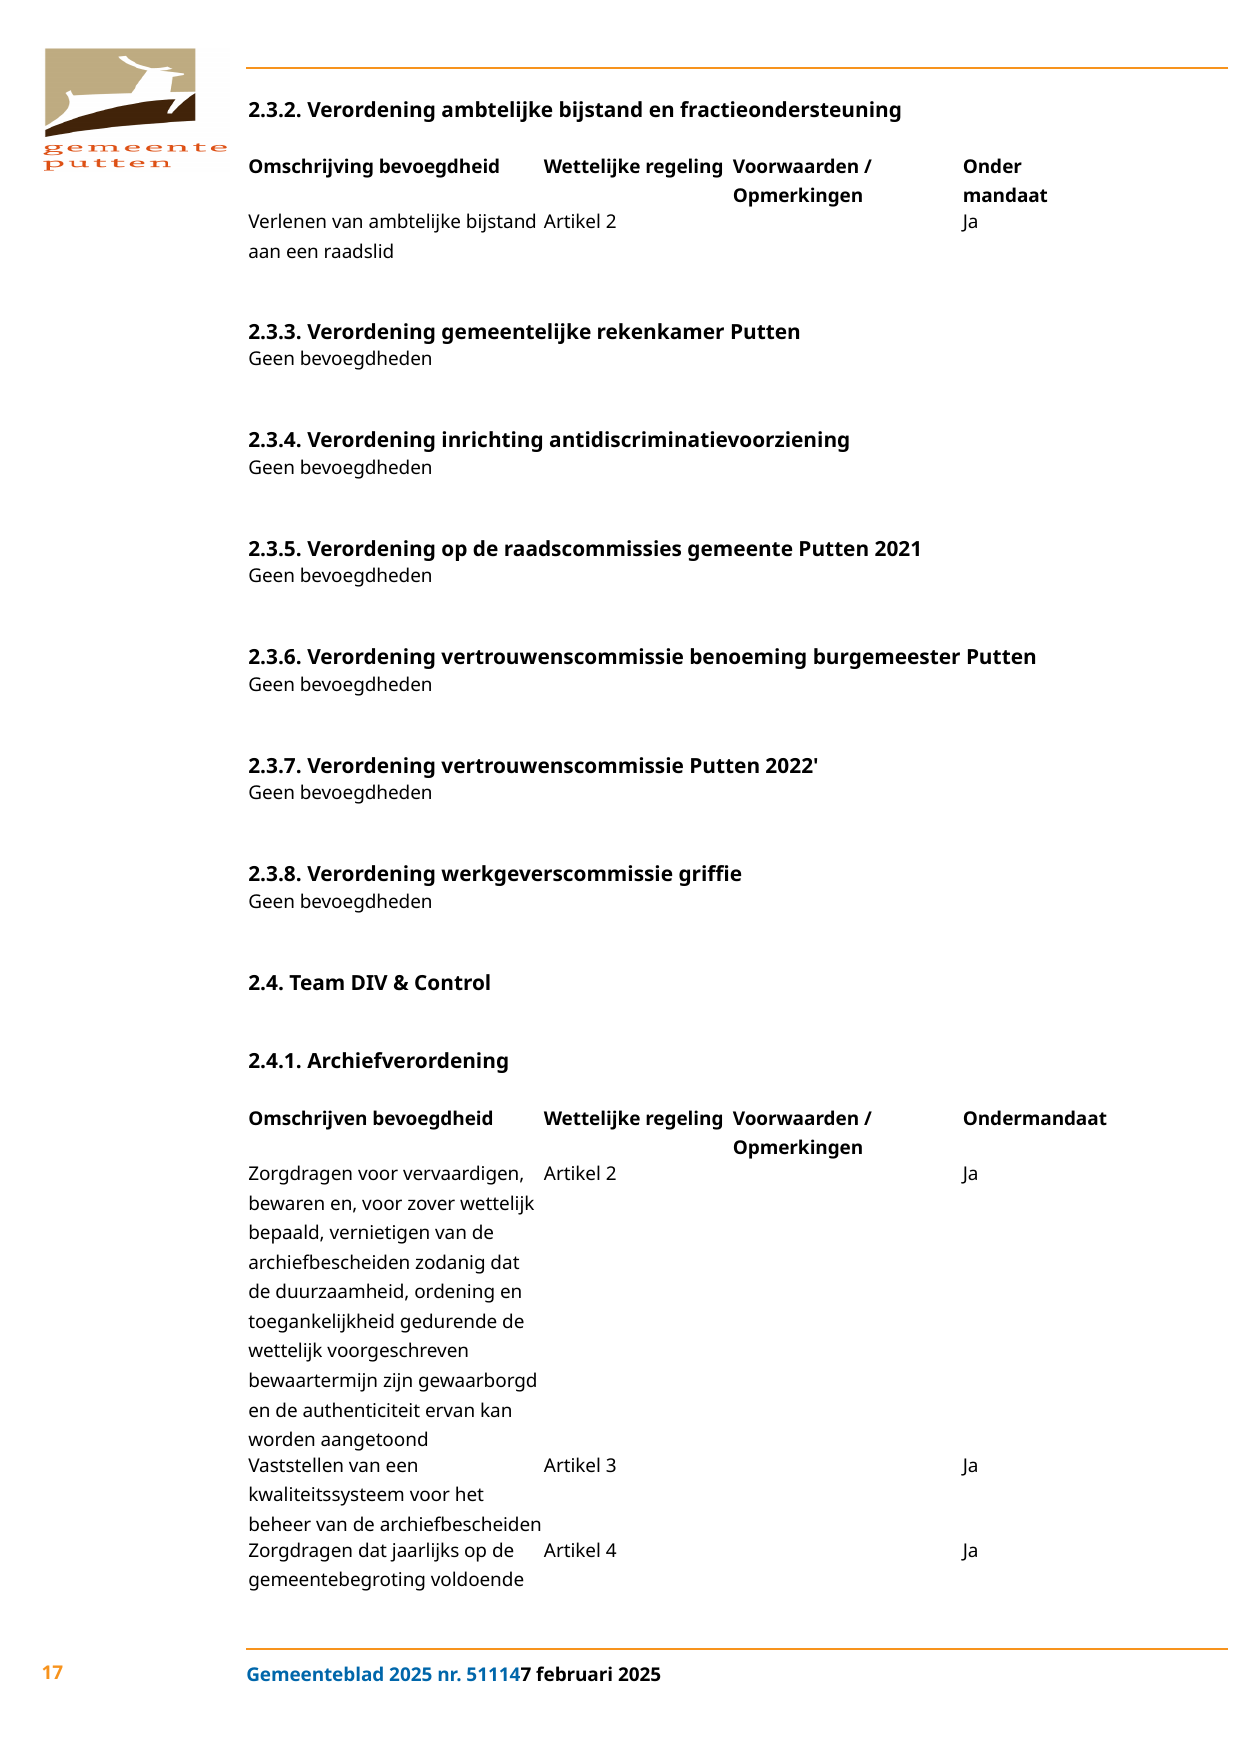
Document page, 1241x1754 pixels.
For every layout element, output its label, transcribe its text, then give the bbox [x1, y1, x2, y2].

table_header Voorwaarden / Opmerkingen [733, 153, 963, 208]
table_cell Ja [963, 1537, 1152, 1592]
text 2.3.3. Verordening gemeentelijke rekenkamer Putten [248, 317, 1152, 346]
table_cell Zorgdragen dat jaarlijks op de gemeentebegroting voldoende [248, 1537, 544, 1592]
table_header Omschrijving bevoegdheid [248, 153, 544, 208]
text Geen bevoegdheden [248, 454, 1152, 480]
table_cell Ja [963, 208, 1152, 263]
table_cell Artikel 2 [544, 208, 733, 263]
text 2.4. Team DIV & Control [248, 968, 1152, 996]
text Geen bevoegdheden [248, 779, 1152, 805]
table_cell Artikel 4 [544, 1537, 733, 1592]
table_header Ondermandaat [963, 1105, 1152, 1160]
table_cell Verlenen van ambtelijke bijstand aan een raadslid [248, 208, 544, 263]
table_cell Artikel 2 [544, 1160, 733, 1452]
table_cell [733, 1537, 963, 1592]
table_header Voorwaarden / Opmerkingen [733, 1105, 963, 1160]
table_cell Artikel 3 [544, 1452, 733, 1537]
table_cell [733, 1452, 963, 1537]
text 2.3.6. Verordening vertrouwenscommissie benoeming burgemeester Putten [248, 642, 1152, 671]
text Geen bevoegdheden [248, 671, 1152, 697]
table_cell Zorgdragen voor vervaardigen, bewaren en, voor zover wettelijk bepaald, vernietigen van de archiefbescheiden zodanig dat de duurzaamheid, ordening en toegankelijkheid gedurende de wettelijk voorgeschreven bewaartermijn zijn gewaarborgd en de authenticiteit ervan kan worden aangetoond [248, 1160, 544, 1452]
table_header Wettelijke regeling [544, 1105, 733, 1160]
text 2.3.5. Verordening op de raadscommissies gemeente Putten 2021 [248, 534, 1152, 562]
table_header Onder mandaat [963, 153, 1152, 208]
text 2.3.2. Verordening ambtelijke bijstand en fractieondersteuning [248, 95, 1152, 123]
table_cell Ja [963, 1160, 1152, 1452]
table_cell Ja [963, 1452, 1152, 1537]
table_header Wettelijke regeling [544, 153, 733, 208]
text Geen bevoegdheden [248, 562, 1152, 588]
text Geen bevoegdheden [248, 346, 1152, 371]
text 2.3.4. Verordening inrichting antidiscriminatievoorziening [248, 426, 1152, 454]
table_cell Vaststellen van een kwaliteitssysteem voor het beheer van de archiefbescheiden [248, 1452, 544, 1537]
text 2.3.7. Verordening vertrouwenscommissie Putten 2022' [248, 751, 1152, 779]
picture [41, 47, 231, 172]
table_header Omschrijven bevoegdheid [248, 1105, 544, 1160]
text 2.3.8. Verordening werkgeverscommissie griffie [248, 859, 1152, 888]
text Geen bevoegdheden [248, 888, 1152, 913]
table_cell [733, 1160, 963, 1452]
text 2.4.1. Archiefverordening [248, 1047, 1152, 1075]
table_cell [733, 208, 963, 263]
